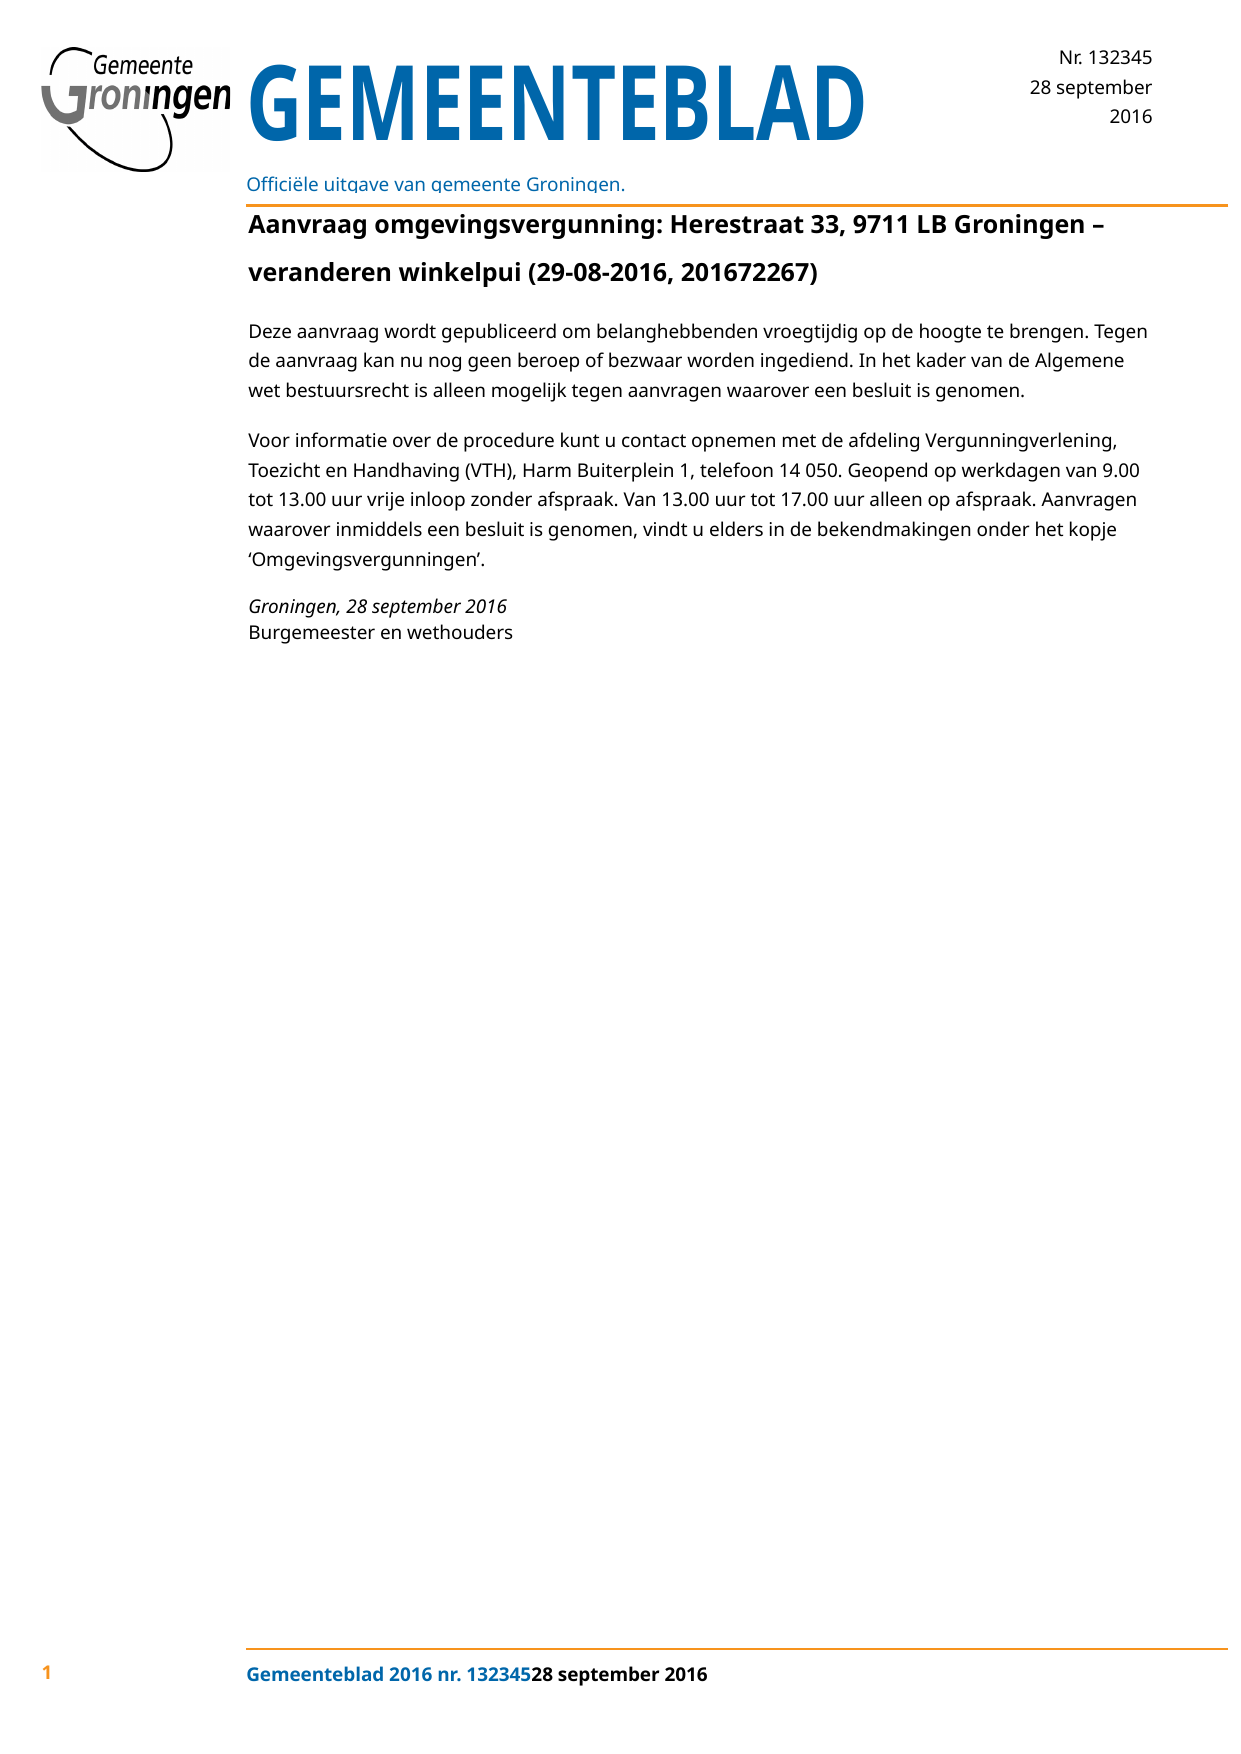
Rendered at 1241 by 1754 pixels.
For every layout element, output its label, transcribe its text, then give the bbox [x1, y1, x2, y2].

text Groningen, 28 september 2016 [248, 594, 1152, 619]
text Deze aanvraag wordt gepubliceerd om belanghebbenden vroegtijdig op de hoogte te brengen. Tegen de aanvraag kan nu nog geen beroep of bezwaar worden ingediend. In het kader van de Algemene wet bestuursrecht is alleen mogelijk tegen aanvragen waarover een besluit is genomen. [248, 318, 1152, 403]
picture [41, 47, 231, 172]
text Voor informatie over de procedure kunt u contact opnemen met de afdeling Vergunningverlening, Toezicht en Handhaving (VTH), Harm Buiterplein 1, telefoon 14 050. Geopend op werkdagen van 9.00 tot 13.00 uur vrije inloop zonder afspraak. Van 13.00 uur tot 17.00 uur alleen op afspraak. Aanvragen waarover inmiddels een besluit is genomen, vindt u elders in de bekendmakingen onder het kopje ‘Omgevingsvergunningen’. [248, 427, 1152, 572]
text Aanvraag omgevingsvergunning: Herestraat 33, 9711 LB Groningen – veranderen winkelpui (29-08-2016, 201672267) [248, 207, 1152, 288]
text Burgemeester en wethouders [248, 619, 1152, 645]
